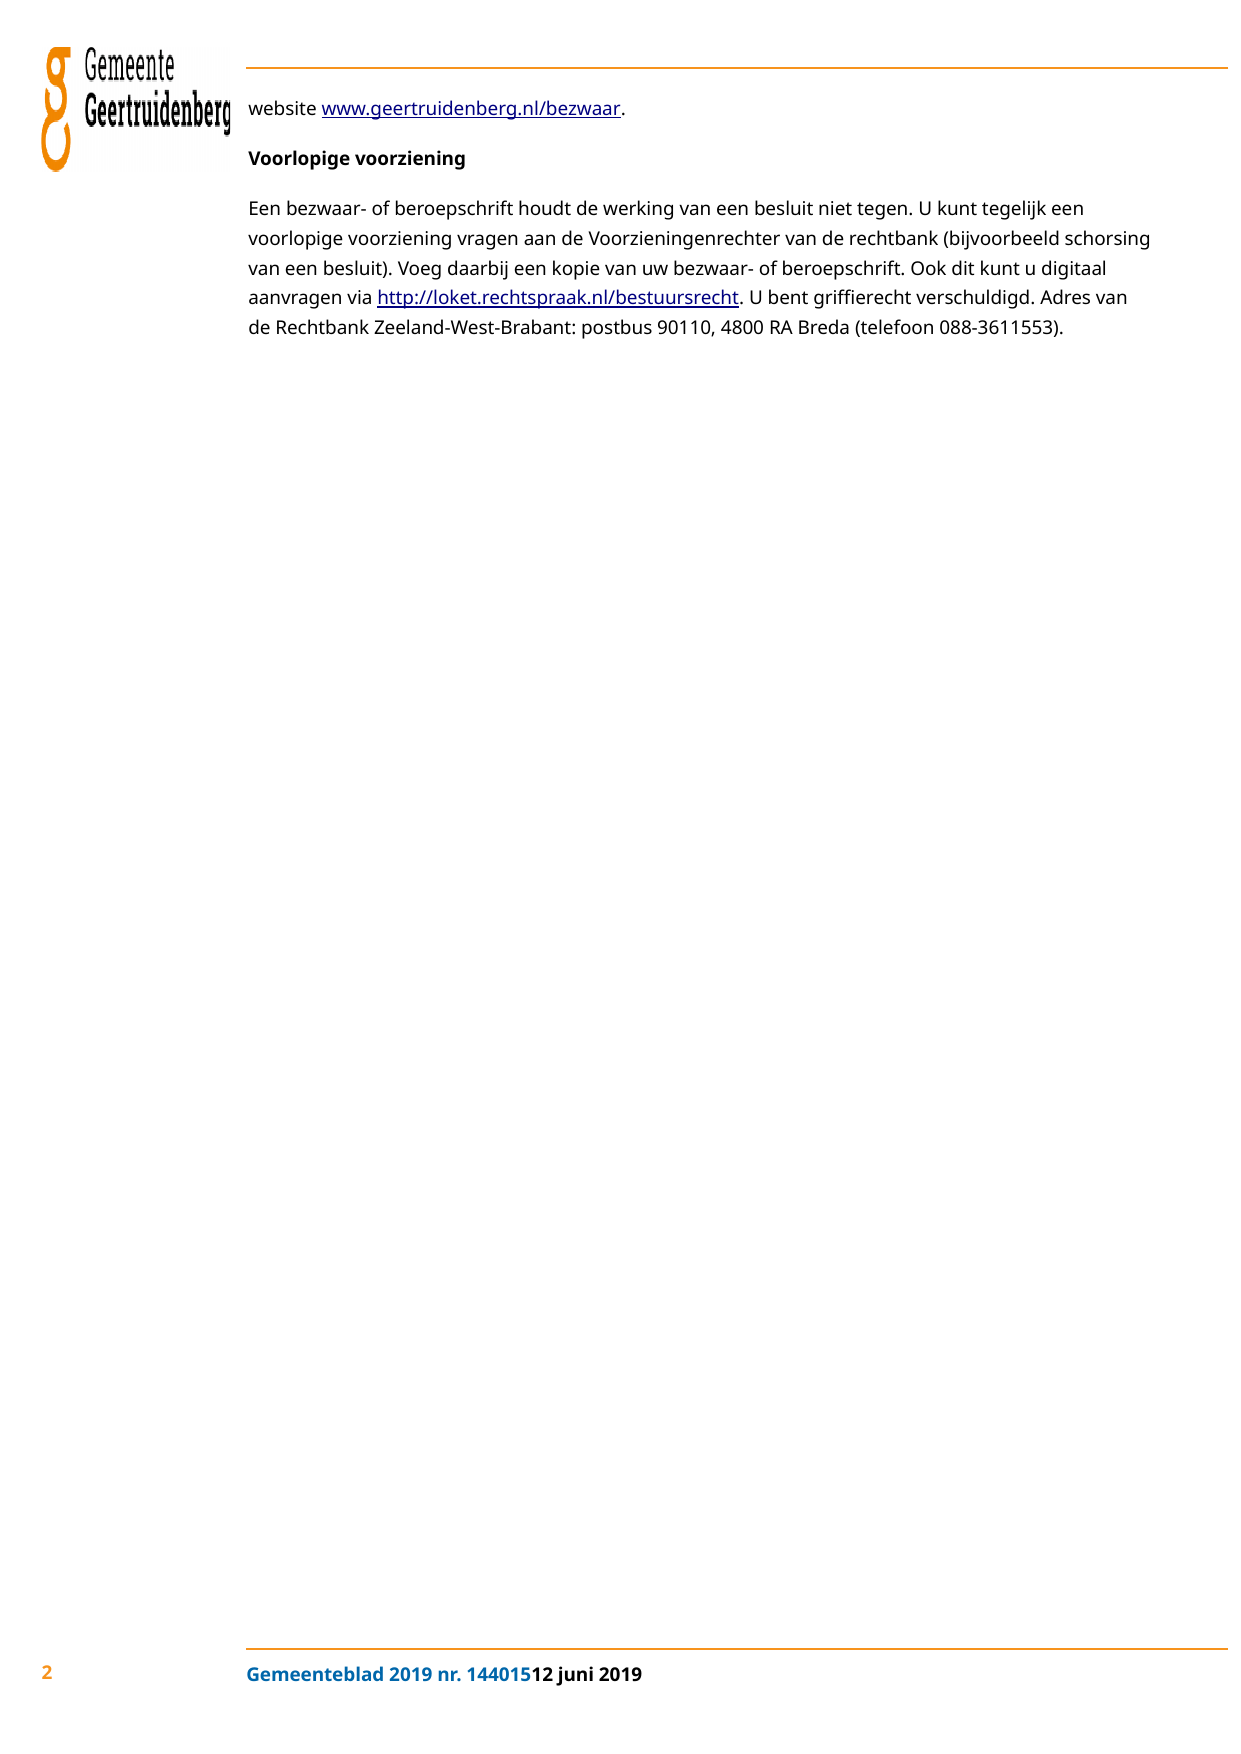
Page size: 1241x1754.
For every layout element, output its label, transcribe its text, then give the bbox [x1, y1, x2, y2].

picture [41, 47, 231, 172]
text Voorlopige voorziening [248, 145, 1152, 171]
text Een bezwaar- of beroepschrift houdt de werking van een besluit niet tegen. U kunt tegelijk een voorlopige voorziening vragen aan de Voorzieningenrechter van de rechtbank (bijvoorbeeld schorsing van een besluit). Voeg daarbij een kopie van uw bezwaar- of beroepschrift. Ook dit kunt u digitaal aanvragen via http://loket.rechtspraak.nl/bestuursrecht. U bent griffierecht verschuldigd. Adres van de Rechtbank Zeeland-West-Brabant: postbus 90110, 4800 RA Breda (telefoon 088-3611553). [248, 196, 1152, 340]
text website www.geertruidenberg.nl/bezwaar. [248, 95, 1152, 121]
